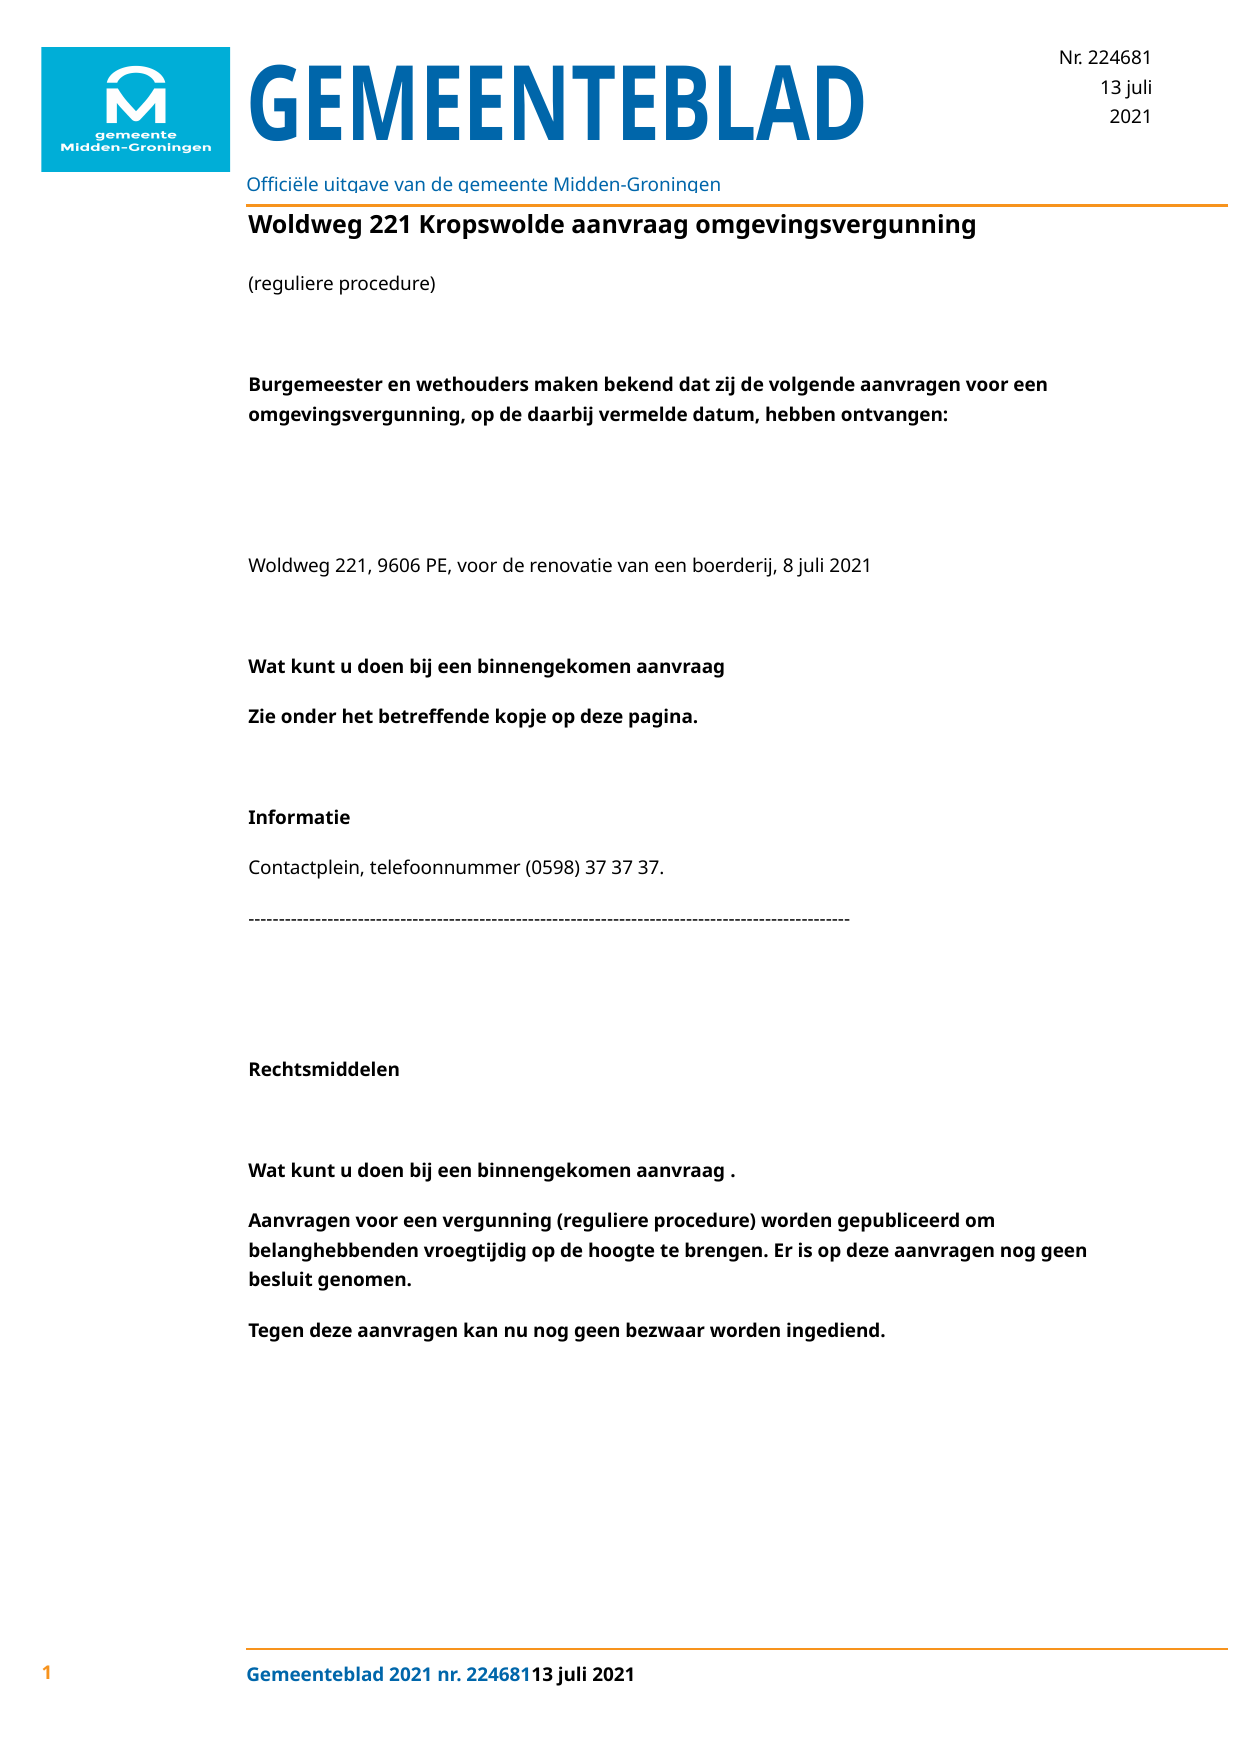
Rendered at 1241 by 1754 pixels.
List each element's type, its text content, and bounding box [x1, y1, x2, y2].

text Tegen deze aanvragen kan nu nog geen bezwaar worden ingediend. [248, 1317, 1152, 1343]
text Wat kunt u doen bij een binnengekomen aanvraag [248, 653, 1152, 678]
text (reguliere procedure) [248, 270, 1152, 296]
text Aanvragen voor een vergunning (reguliere procedure) worden gepubliceerd om belanghebbenden vroegtijdig op de hoogte te brengen. Er is op deze aanvragen nog geen besluit genomen. [248, 1207, 1152, 1292]
text Zie onder het betreffende kopje op deze pagina. [248, 703, 1152, 729]
picture [108, 66, 164, 82]
text Woldweg 221 Kropswolde aanvraag omgevingsvergunning [248, 207, 1152, 241]
text Informatie [248, 804, 1152, 830]
picture [107, 89, 165, 122]
text Wat kunt u doen bij een binnengekomen aanvraag . [248, 1157, 1152, 1183]
text Contactplein, telefoonnummer (0598) 37 37 37. [248, 854, 1152, 880]
text Burgemeester en wethouders maken bekend dat zij de volgende aanvragen voor een omgevingsvergunning, op de daarbij vermelde datum, hebben ontvangen: [248, 371, 1152, 426]
picture [184, 146, 190, 153]
text Rechtsmiddelen [248, 1056, 1152, 1082]
text Woldweg 221, 9606 PE, voor de renovatie van een boerderij, 8 juli 2021 [248, 552, 1152, 578]
text --------------------------------------------------------------------------------------------------- [248, 905, 1152, 931]
